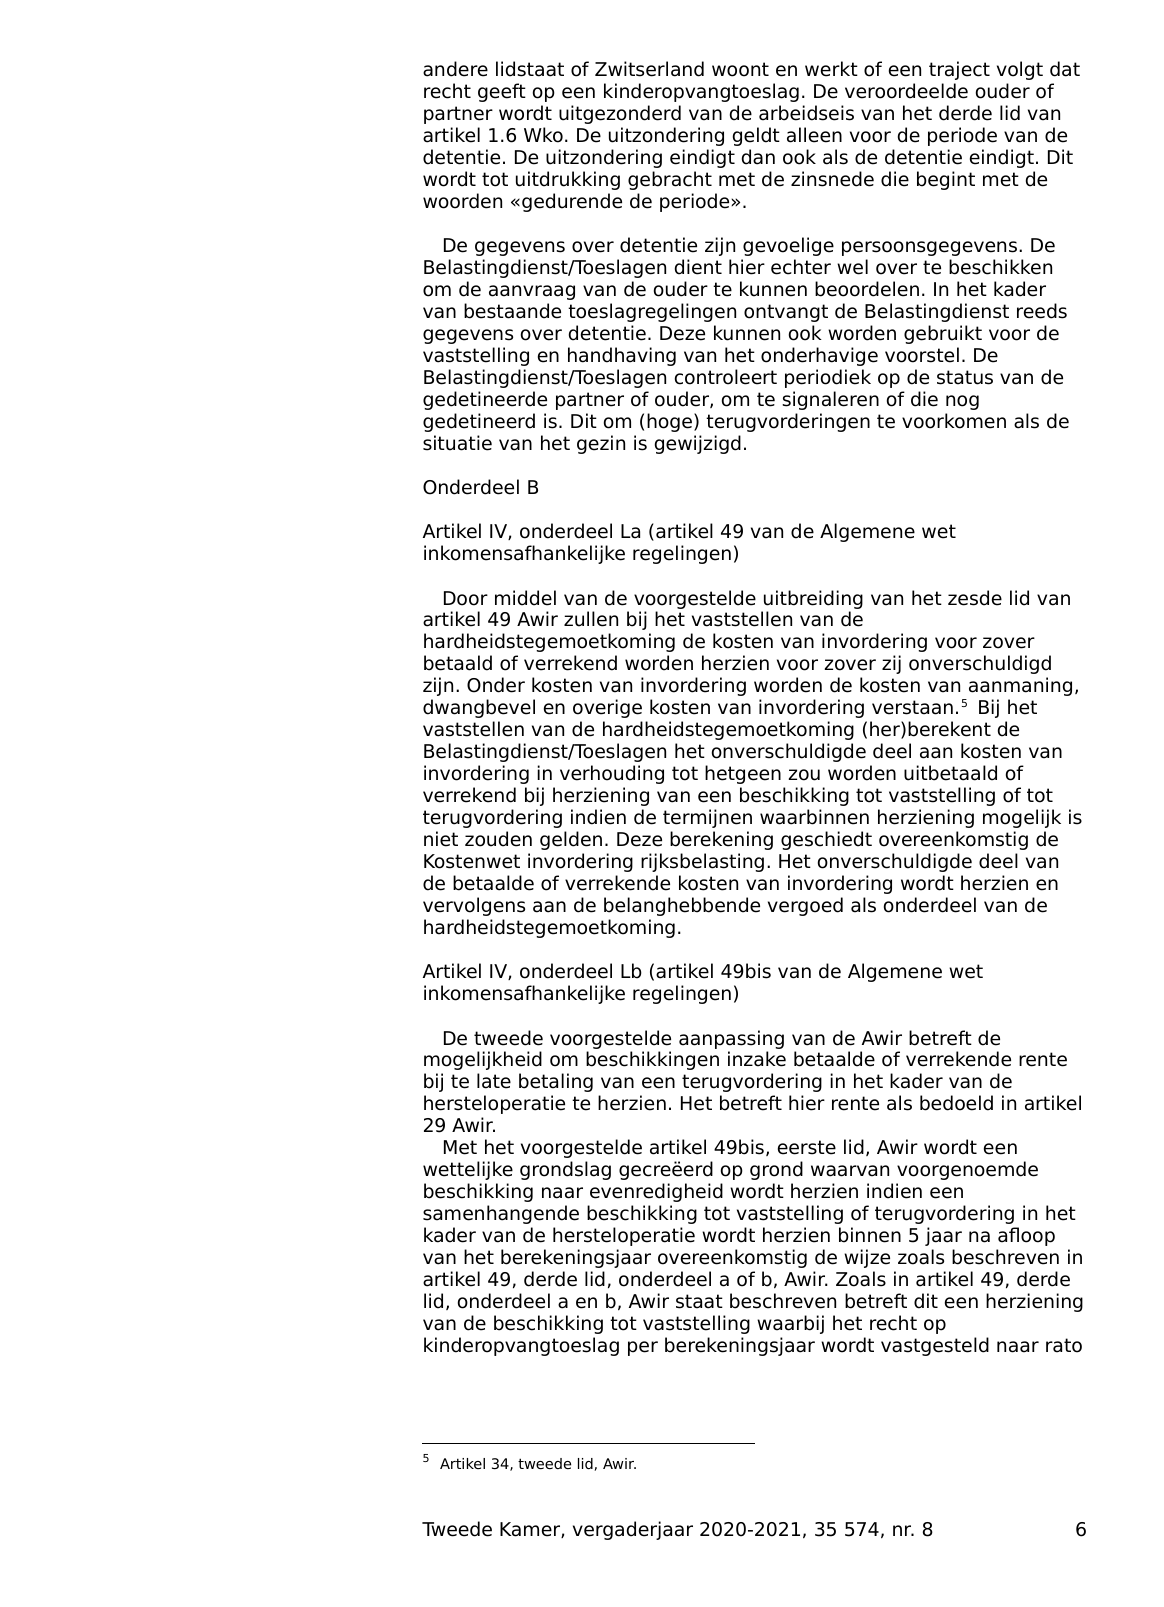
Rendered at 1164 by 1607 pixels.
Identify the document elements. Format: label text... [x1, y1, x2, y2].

subtitle Artikel IV, onderdeel Lb (artikel 49bis van de Algemene wet inkomensafhankelijke regelingen) [422, 961, 1087, 1005]
text andere lidstaat of Zwitserland woont en werkt of een traject volgt dat recht geeft op een kinderopvangtoeslag. De veroordeelde ouder of partner wordt uitgezonderd van de arbeidseis van het derde lid van artikel 1.6 Wko. De uitzondering geldt alleen voor de periode van de detentie. De uitzondering eindigt dan ook als de detentie eindigt. Dit wordt tot uitdrukking gebracht met de zinsnede die begint met de woorden «gedurende de periode». [422, 59, 1087, 213]
text De tweede voorgestelde aanpassing van de Awir betreft de mogelijkheid om beschikkingen inzake betaalde of verrekende rente bij te late betaling van een terugvordering in het kader van de hersteloperatie te herzien. Het betreft hier rente als bedoeld in artikel 29 Awir. [422, 1027, 1087, 1137]
text Artikel 34, tweede lid, Awir. [422, 1452, 1087, 1474]
subtitle Onderdeel B [422, 477, 1087, 499]
text De gegevens over detentie zijn gevoelige persoonsgegevens. De Belastingdienst/Toeslagen dient hier echter wel over te beschikken om de aanvraag van de ouder te kunnen beoordelen. In het kader van bestaande toeslagregelingen ontvangt de Belastingdienst reeds gegevens over detentie. Deze kunnen ook worden gebruikt voor de vaststelling en handhaving van het onderhavige voorstel. De Belastingdienst/Toeslagen controleert periodiek op de status van de gedetineerde partner of ouder, om te signaleren of die nog gedetineerd is. Dit om (hoge) terugvorderingen te voorkomen als de situatie van het gezin is gewijzigd. [422, 235, 1087, 455]
text Door middel van de voorgestelde uitbreiding van het zesde lid van artikel 49 Awir zullen bij het vaststellen van de hardheidstegemoetkoming de kosten van invordering voor zover betaald of verrekend worden herzien voor zover zij onverschuldigd zijn. Onder kosten van invordering worden de kosten van aanmaning, dwangbevel en overige kosten van invordering verstaan. Bij het vaststellen van de hardheidstegemoetkoming (her)berekent de Belastingdienst/Toeslagen het onverschuldigde deel aan kosten van invordering in verhouding tot hetgeen zou worden uitbetaald of verrekend bij herziening van een beschikking tot vaststelling of tot terugvordering indien de termijnen waarbinnen herziening mogelijk is niet zouden gelden. Deze berekening geschiedt overeenkomstig de Kostenwet invordering rijksbelasting. Het onverschuldigde deel van de betaalde of verrekende kosten van invordering wordt herzien en vervolgens aan de belanghebbende vergoed als onderdeel van de hardheidstegemoetkoming. [422, 587, 1087, 939]
subtitle Artikel IV, onderdeel La (artikel 49 van de Algemene wet inkomensafhankelijke regelingen) [422, 521, 1087, 565]
text Met het voorgestelde artikel 49bis, eerste lid, Awir wordt een wettelijke grondslag gecreëerd op grond waarvan voorgenoemde beschikking naar evenredigheid wordt herzien indien een samenhangende beschikking tot vaststelling of terugvordering in het kader van de hersteloperatie wordt herzien binnen 5 jaar na afloop van het berekeningsjaar overeenkomstig de wijze zoals beschreven in artikel 49, derde lid, onderdeel a of b, Awir. Zoals in artikel 49, derde lid, onderdeel a en b, Awir staat beschreven betreft dit een herziening van de beschikking tot vaststelling waarbij het recht op kinderopvangtoeslag per berekeningsjaar wordt vastgesteld naar rato [422, 1137, 1087, 1357]
